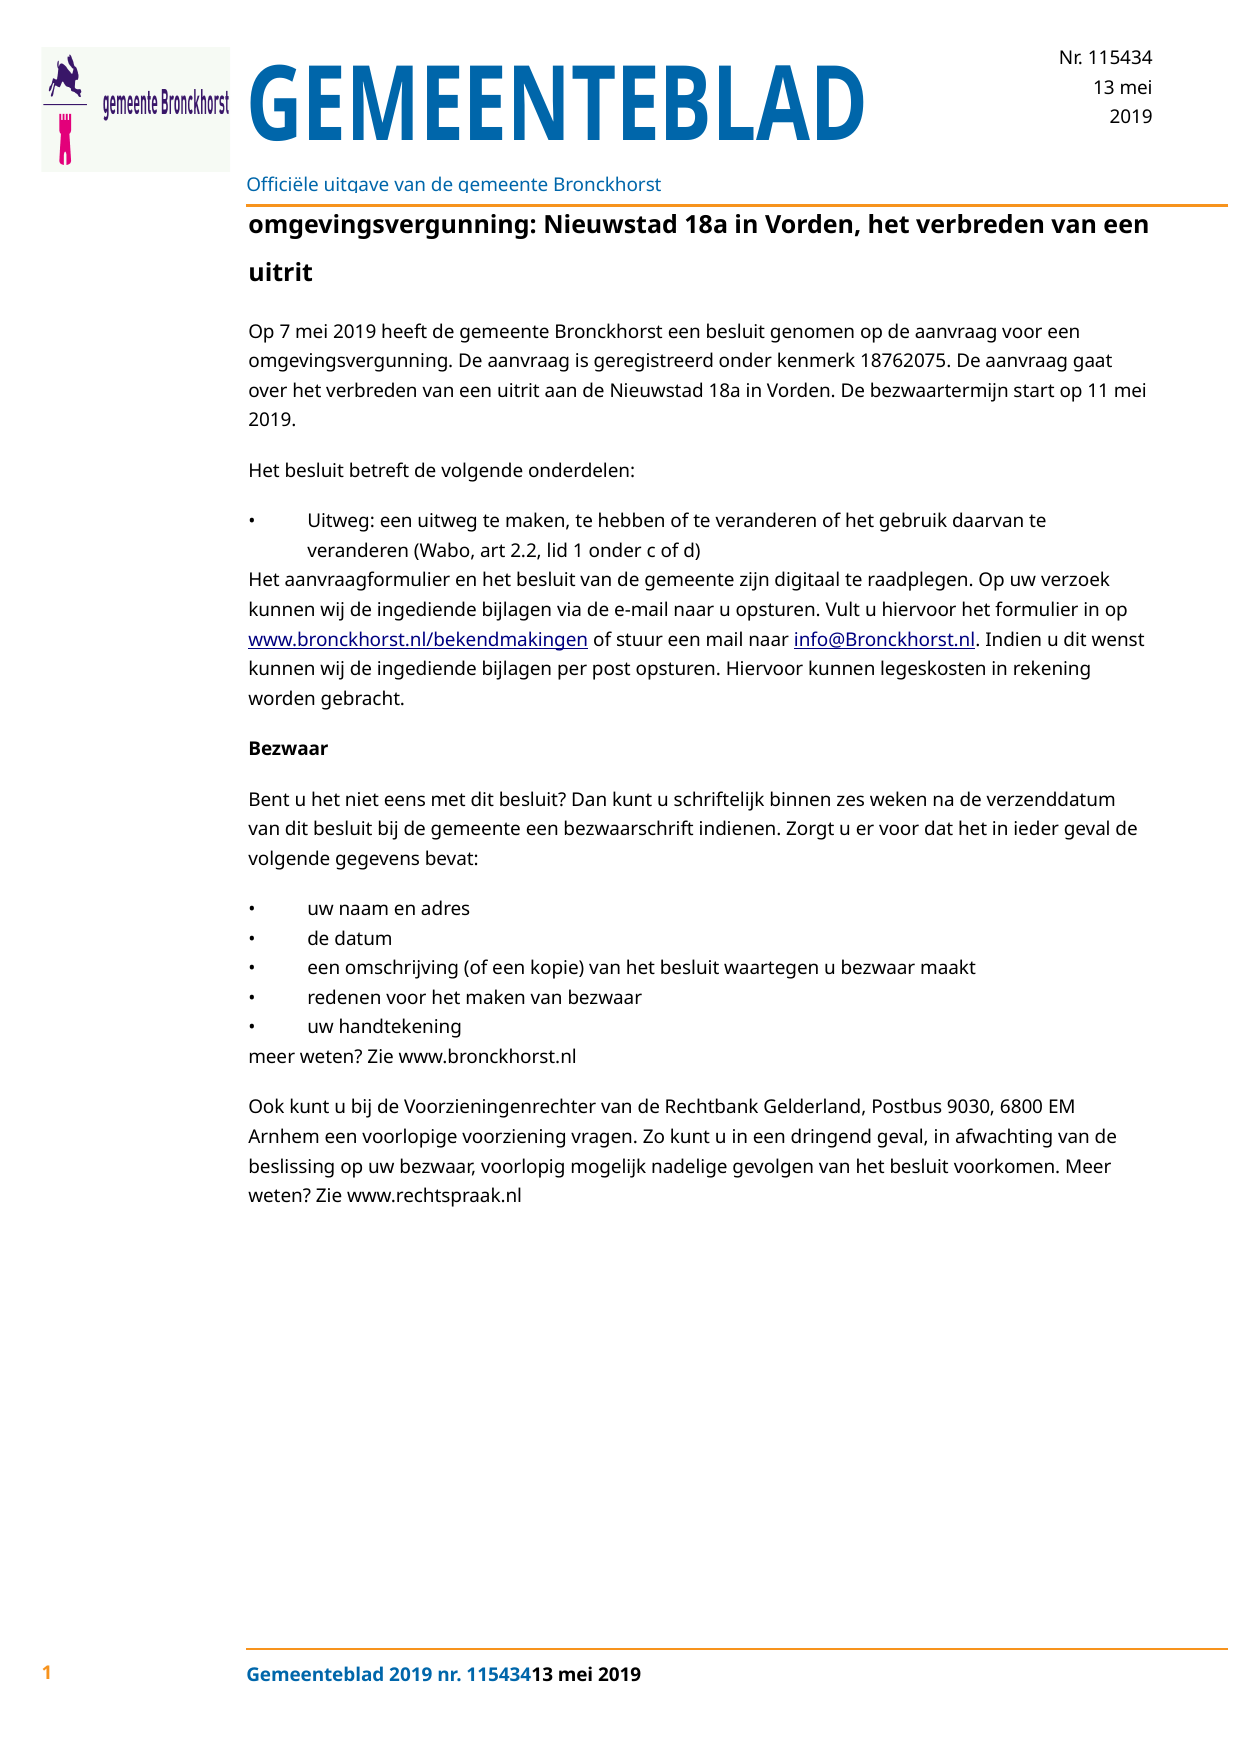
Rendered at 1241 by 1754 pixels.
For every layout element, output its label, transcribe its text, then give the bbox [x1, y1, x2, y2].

list een omschrijving (of een kopie) van het besluit waartegen u bezwaar maakt [248, 954, 1152, 980]
list uw naam en adres [248, 895, 1152, 921]
text Bezwaar [248, 735, 1152, 761]
text Op 7 mei 2019 heeft de gemeente Bronckhorst een besluit genomen op de aanvraag voor een omgevingsvergunning. De aanvraag is geregistreerd onder kenmerk 18762075. De aanvraag gaat over het verbreden van een uitrit aan de Nieuwstad 18a in Vorden. De bezwaartermijn start op 11 mei 2019. [248, 318, 1152, 432]
list Uitweg: een uitweg te maken, te hebben of te veranderen of het gebruik daarvan te veranderen (Wabo, art 2.2, lid 1 onder c of d) [248, 507, 1152, 563]
text omgevingsvergunning: Nieuwstad 18a in Vorden, het verbreden van een uitrit [248, 207, 1152, 288]
picture [41, 47, 231, 172]
list uw handtekening [248, 1014, 1152, 1039]
list redenen voor het maken van bezwaar [248, 984, 1152, 1010]
text Bent u het niet eens met dit besluit? Dan kunt u schriftelijk binnen zes weken na de verzenddatum van dit besluit bij de gemeente een bezwaarschrift indienen. Zorgt u er voor dat het in ieder geval de volgende gegevens bevat: [248, 786, 1152, 871]
list de datum [248, 925, 1152, 951]
text Ook kunt u bij de Voorzieningenrechter van de Rechtbank Gelderland, Postbus 9030, 6800 EM Arnhem een voorlopige voorziening vragen. Zo kunt u in een dringend geval, in afwachting van de beslissing op uw bezwaar, voorlopig mogelijk nadelige gevolgen van het besluit voorkomen. Meer weten? Zie www.rechtspraak.nl [248, 1094, 1152, 1208]
text Het aanvraagformulier en het besluit van de gemeente zijn digitaal te raadplegen. Op uw verzoek kunnen wij de ingediende bijlagen via de e-mail naar u opsturen. Vult u hiervoor het formulier in op www.bronckhorst.nl/bekendmakingen of stuur een mail naar info@Bronckhorst.nl. Indien u dit wenst kunnen wij de ingediende bijlagen per post opsturen. Hiervoor kunnen legeskosten in rekening worden gebracht. [248, 567, 1152, 711]
text meer weten? Zie www.bronckhorst.nl [248, 1043, 1152, 1069]
text Het besluit betreft de volgende onderdelen: [248, 457, 1152, 483]
